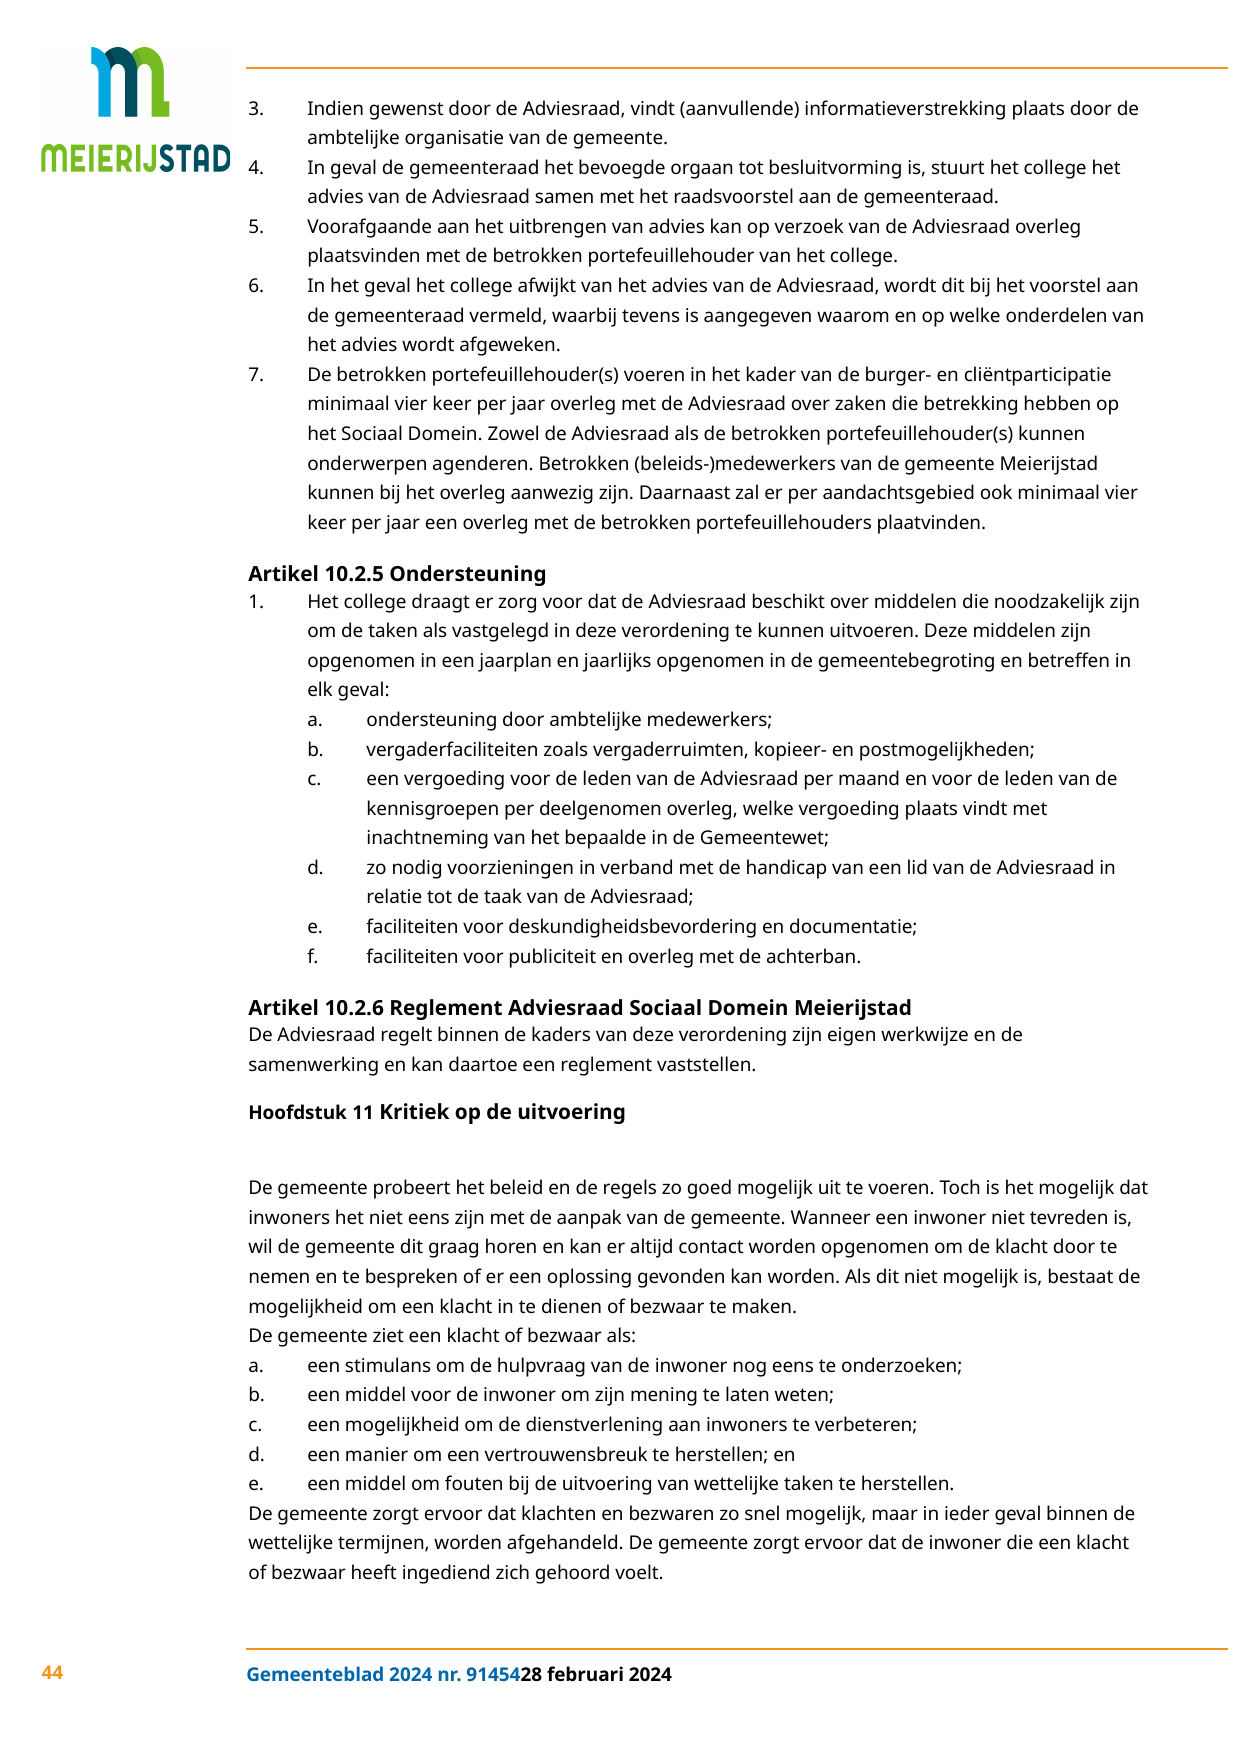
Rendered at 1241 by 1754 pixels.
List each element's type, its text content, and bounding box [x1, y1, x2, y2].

list een manier om een vertrouwensbreuk te herstellen; en [248, 1441, 1152, 1467]
list een middel voor de inwoner om zijn mening te laten weten; [248, 1382, 1152, 1407]
list Indien gewenst door de Adviesraad, vindt (aanvullende) informatieverstrekking plaats door de ambtelijke organisatie van de gemeente. [248, 95, 1152, 150]
text De gemeente probeert het beleid en de regels zo goed mogelijk uit te voeren. Toch is het mogelijk dat inwoners het niet eens zijn met de aanpak van de gemeente. Wanneer een inwoner niet tevreden is, wil de gemeente dit graag horen en kan er altijd contact worden opgenomen om de klacht door te nemen en te bespreken of er een oplossing gevonden kan worden. Als dit niet mogelijk is, bestaat de mogelijkheid om een klacht in te dienen of bezwaar te maken. [248, 1174, 1152, 1319]
list ondersteuning door ambtelijke medewerkers; [307, 706, 1152, 732]
text Hoofdstuk 11 Kritiek op de uitvoering [248, 1097, 1152, 1125]
list faciliteiten voor deskundigheidsbevordering en documentatie; [307, 913, 1152, 939]
list In geval de gemeenteraad het bevoegde orgaan tot besluitvorming is, stuurt het college het advies van de Adviesraad samen met het raadsvoorstel aan de gemeenteraad. [248, 154, 1152, 209]
picture [41, 47, 231, 172]
list Het college draagt er zorg voor dat de Adviesraad beschikt over middelen die noodzakelijk zijn om de taken als vastgelegd in deze verordening te kunnen uitvoeren. Deze middelen zijn opgenomen in een jaarplan en jaarlijks opgenomen in de gemeentebegroting en betreffen in elk geval: [248, 588, 1152, 702]
list een stimulans om de hulpvraag van de inwoner nog eens te onderzoeken; [248, 1352, 1152, 1378]
list zo nodig voorzieningen in verband met de handicap van een lid van de Adviesraad in relatie tot de taak van de Adviesraad; [307, 854, 1152, 909]
text De Adviesraad regelt binnen de kaders van deze verordening zijn eigen werkwijze en de samenwerking en kan daartoe een reglement vaststellen. [248, 1022, 1152, 1077]
list Voorafgaande aan het uitbrengen van advies kan op verzoek van de Adviesraad overleg plaatsvinden met de betrokken portefeuillehouder van het college. [248, 213, 1152, 268]
list vergaderfaciliteiten zoals vergaderruimten, kopieer- en postmogelijkheden; [307, 736, 1152, 761]
text De gemeente ziet een klacht of bezwaar als: [248, 1322, 1152, 1348]
text Artikel 10.2.5 Ondersteuning [248, 559, 1152, 588]
text De gemeente zorgt ervoor dat klachten en bezwaren zo snel mogelijk, maar in ieder geval binnen de wettelijke termijnen, worden afgehandeld. De gemeente zorgt ervoor dat de inwoner die een klacht of bezwaar heeft ingediend zich gehoord voelt. [248, 1500, 1152, 1585]
list een mogelijkheid om de dienstverlening aan inwoners te verbeteren; [248, 1411, 1152, 1437]
text Artikel 10.2.6 Reglement Adviesraad Sociaal Domein Meierijstad [248, 993, 1152, 1022]
list een middel om fouten bij de uitvoering van wettelijke taken te herstellen. [248, 1470, 1152, 1496]
list In het geval het college afwijkt van het advies van de Adviesraad, wordt dit bij het voorstel aan de gemeenteraad vermeld, waarbij tevens is aangegeven waarom en op welke onderdelen van het advies wordt afgeweken. [248, 272, 1152, 357]
list faciliteiten voor publiciteit en overleg met de achterban. [307, 943, 1152, 968]
list De betrokken portefeuillehouder(s) voeren in het kader van de burger- en cliëntparticipatie minimaal vier keer per jaar overleg met de Adviesraad over zaken die betrekking hebben op het Sociaal Domein. Zowel de Adviesraad als de betrokken portefeuillehouder(s) kunnen onderwerpen agenderen. Betrokken (beleids-)medewerkers van de gemeente Meierijstad kunnen bij het overleg aanwezig zijn. Daarnaast zal er per aandachtsgebied ook minimaal vier keer per jaar een overleg met de betrokken portefeuillehouders plaatvinden. [248, 361, 1152, 535]
list een vergoeding voor de leden van de Adviesraad per maand en voor de leden van de kennisgroepen per deelgenomen overleg, welke vergoeding plaats vindt met inachtneming van het bepaalde in de Gemeentewet; [307, 765, 1152, 850]
